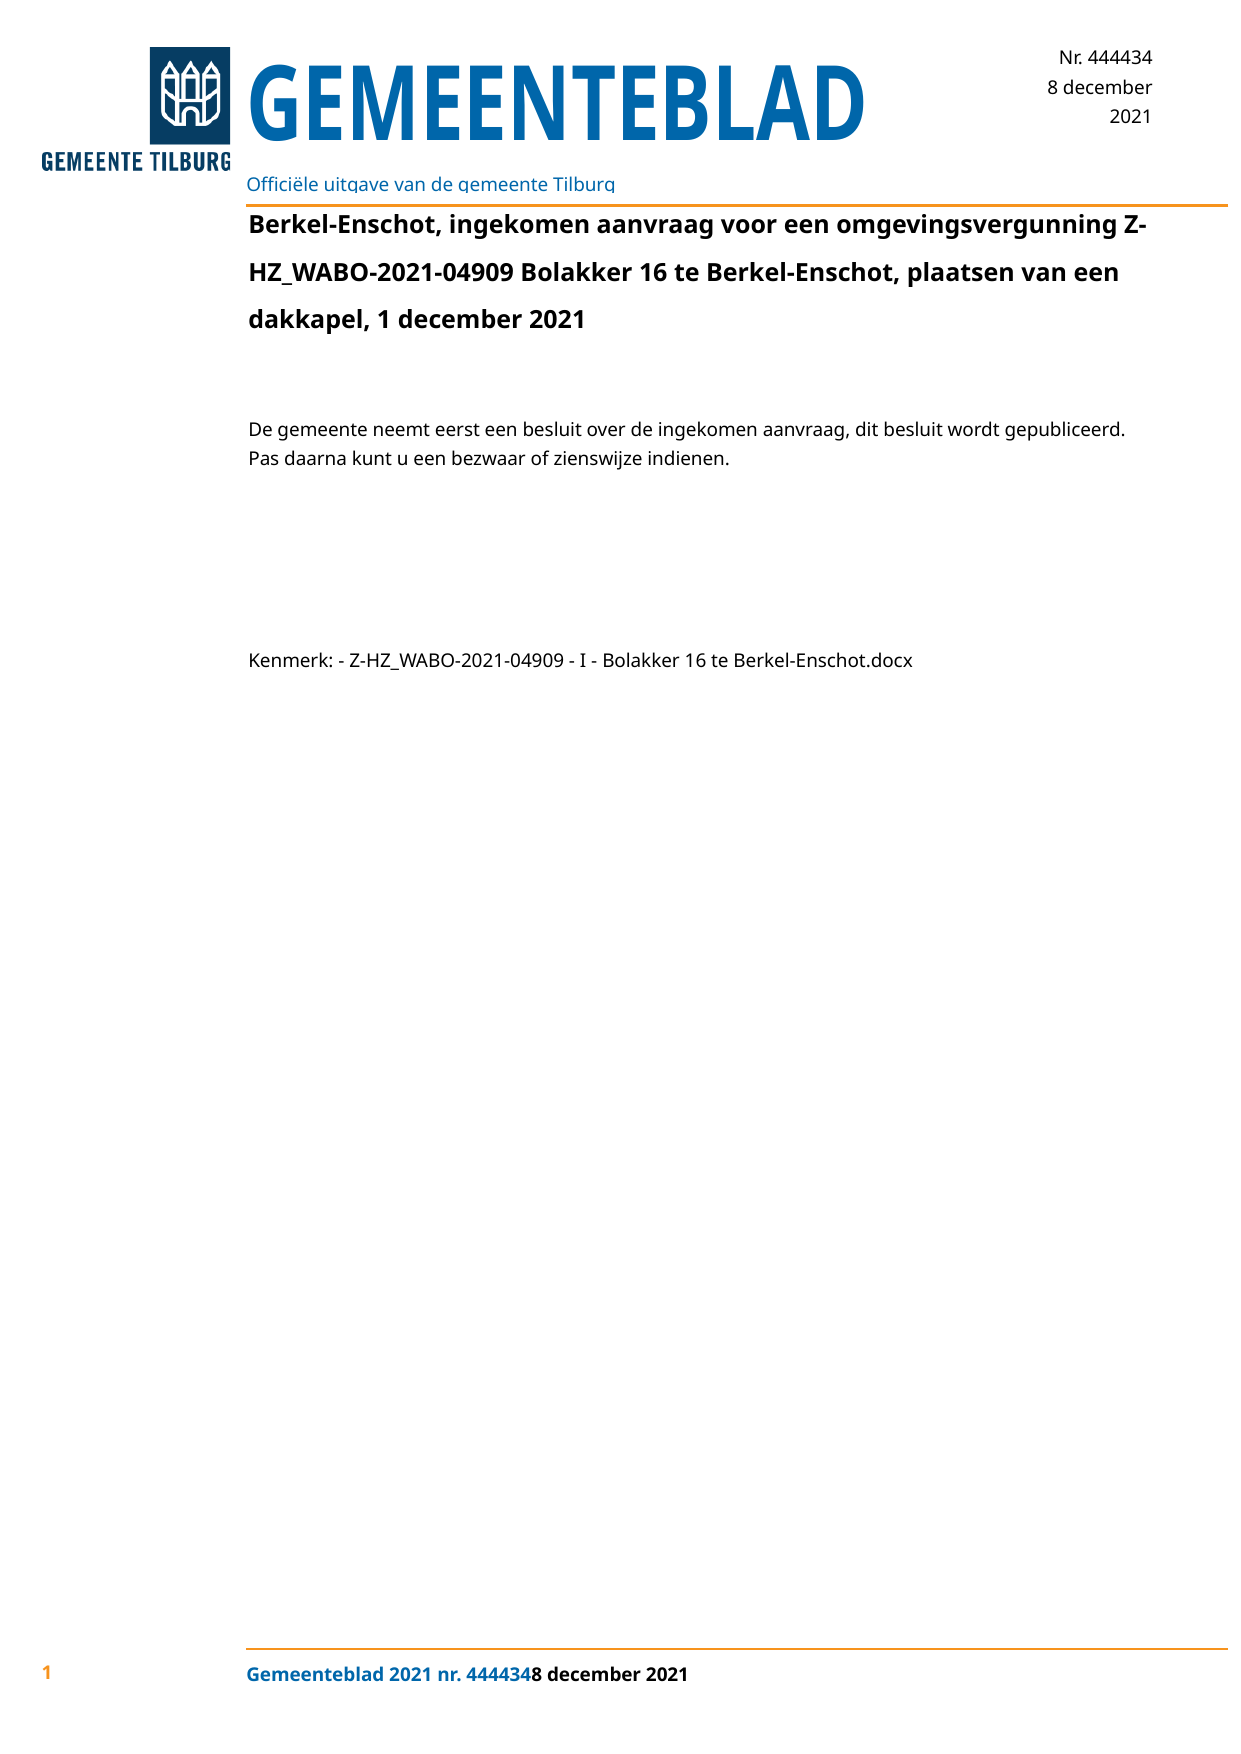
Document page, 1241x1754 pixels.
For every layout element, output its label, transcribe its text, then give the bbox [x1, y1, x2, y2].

text Berkel-Enschot, ingekomen aanvraag voor een omgevingsvergunning Z-HZ_WABO-2021-04909 Bolakker 16 te Berkel-Enschot, plaatsen van een dakkapel, 1 december 2021 [248, 207, 1152, 336]
text Kenmerk: - Z-HZ_WABO-2021-04909 - I - Bolakker 16 te Berkel-Enschot.docx [248, 647, 1152, 673]
picture [41, 47, 231, 172]
text De gemeente neemt eerst een besluit over de ingekomen aanvraag, dit besluit wordt gepubliceerd. Pas daarna kunt u een bezwaar of zienswijze indienen. [248, 416, 1152, 471]
